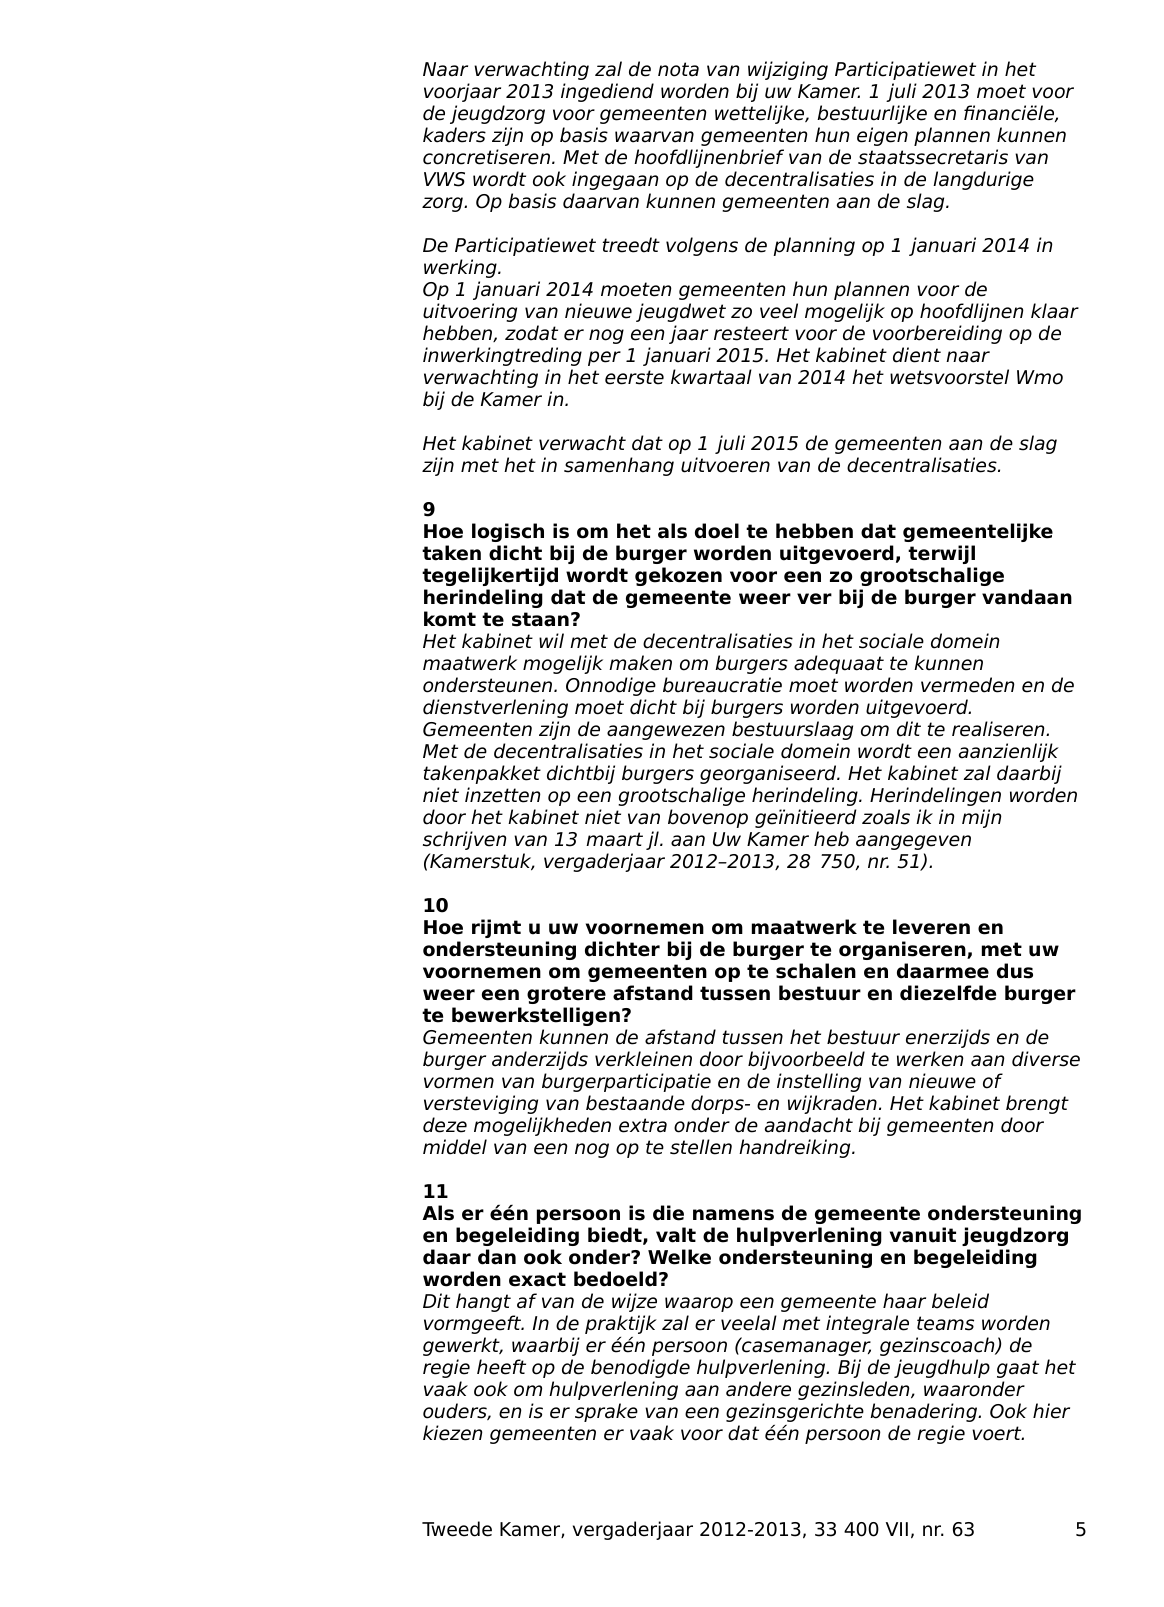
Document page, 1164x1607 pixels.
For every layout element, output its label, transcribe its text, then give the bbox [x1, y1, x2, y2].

text Als er één persoon is die namens de gemeente ondersteuning en begeleiding biedt, valt de hulpverlening vanuit jeugdzorg daar dan ook onder? Welke ondersteuning en begeleiding worden exact bedoeld? [422, 1203, 1087, 1291]
text Op 1 januari 2014 moeten gemeenten hun plannen voor de uitvoering van nieuwe jeugdwet zo veel mogelijk op hoofdlijnen klaar hebben, zodat er nog een jaar resteert voor de voorbereiding op de inwerkingtreding per 1 januari 2015. Het kabinet dient naar verwachting in het eerste kwartaal van 2014 het wetsvoorstel Wmo bij de Kamer in. [422, 279, 1087, 411]
text De Participatiewet treedt volgens de planning op 1 januari 2014 in werking. [422, 235, 1087, 279]
text Naar verwachting zal de nota van wijziging Participatiewet in het voorjaar 2013 ingediend worden bij uw Kamer. 1 juli 2013 moet voor de jeugdzorg voor gemeenten wettelijke, bestuurlijke en financiële, kaders zijn op basis waarvan gemeenten hun eigen plannen kunnen concretiseren. Met de hoofdlijnenbrief van de staatssecretaris van VWS wordt ook ingegaan op de decentralisaties in de langdurige zorg. Op basis daarvan kunnen gemeenten aan de slag. [422, 59, 1087, 213]
text Het kabinet wil met de decentralisaties in het sociale domein maatwerk mogelijk maken om burgers adequaat te kunnen ondersteunen. Onnodige bureaucratie moet worden vermeden en de dienstverlening moet dicht bij burgers worden uitgevoerd. Gemeenten zijn de aangewezen bestuurslaag om dit te realiseren. Met de decentralisaties in het sociale domein wordt een aanzienlijk takenpakket dichtbij burgers georganiseerd. Het kabinet zal daarbij niet inzetten op een grootschalige herindeling. Herindelingen worden door het kabinet niet van bovenop geïnitieerd zoals ik in mijn schrijven van 13 maart jl. aan Uw Kamer heb aangegeven (Kamerstuk, vergaderjaar 2012–2013, 28 750, nr. 51). [422, 631, 1087, 873]
text Hoe rijmt u uw voornemen om maatwerk te leveren en ondersteuning dichter bij de burger te organiseren, met uw voornemen om gemeenten op te schalen en daarmee dus weer een grotere afstand tussen bestuur en diezelfde burger te bewerkstelligen? [422, 917, 1087, 1027]
text 11 [422, 1181, 1087, 1203]
text Dit hangt af van de wijze waarop een gemeente haar beleid vormgeeft. In de praktijk zal er veelal met integrale teams worden gewerkt, waarbij er één persoon (casemanager, gezinscoach) de regie heeft op de benodigde hulpverlening. Bij de jeugdhulp gaat het vaak ook om hulpverlening aan andere gezinsleden, waaronder ouders, en is er sprake van een gezinsgerichte benadering. Ook hier kiezen gemeenten er vaak voor dat één persoon de regie voert. [422, 1291, 1087, 1445]
text 10 [422, 895, 1087, 917]
text Het kabinet verwacht dat op 1 juli 2015 de gemeenten aan de slag zijn met het in samenhang uitvoeren van de decentralisaties. [422, 433, 1087, 477]
text 9 [422, 499, 1087, 521]
text Gemeenten kunnen de afstand tussen het bestuur enerzijds en de burger anderzijds verkleinen door bijvoorbeeld te werken aan diverse vormen van burgerparticipatie en de instelling van nieuwe of versteviging van bestaande dorps- en wijkraden. Het kabinet brengt deze mogelijkheden extra onder de aandacht bij gemeenten door middel van een nog op te stellen handreiking. [422, 1027, 1087, 1159]
text Hoe logisch is om het als doel te hebben dat gemeentelijke taken dicht bij de burger worden uitgevoerd, terwijl tegelijkertijd wordt gekozen voor een zo grootschalige herindeling dat de gemeente weer ver bij de burger vandaan komt te staan? [422, 521, 1087, 631]
